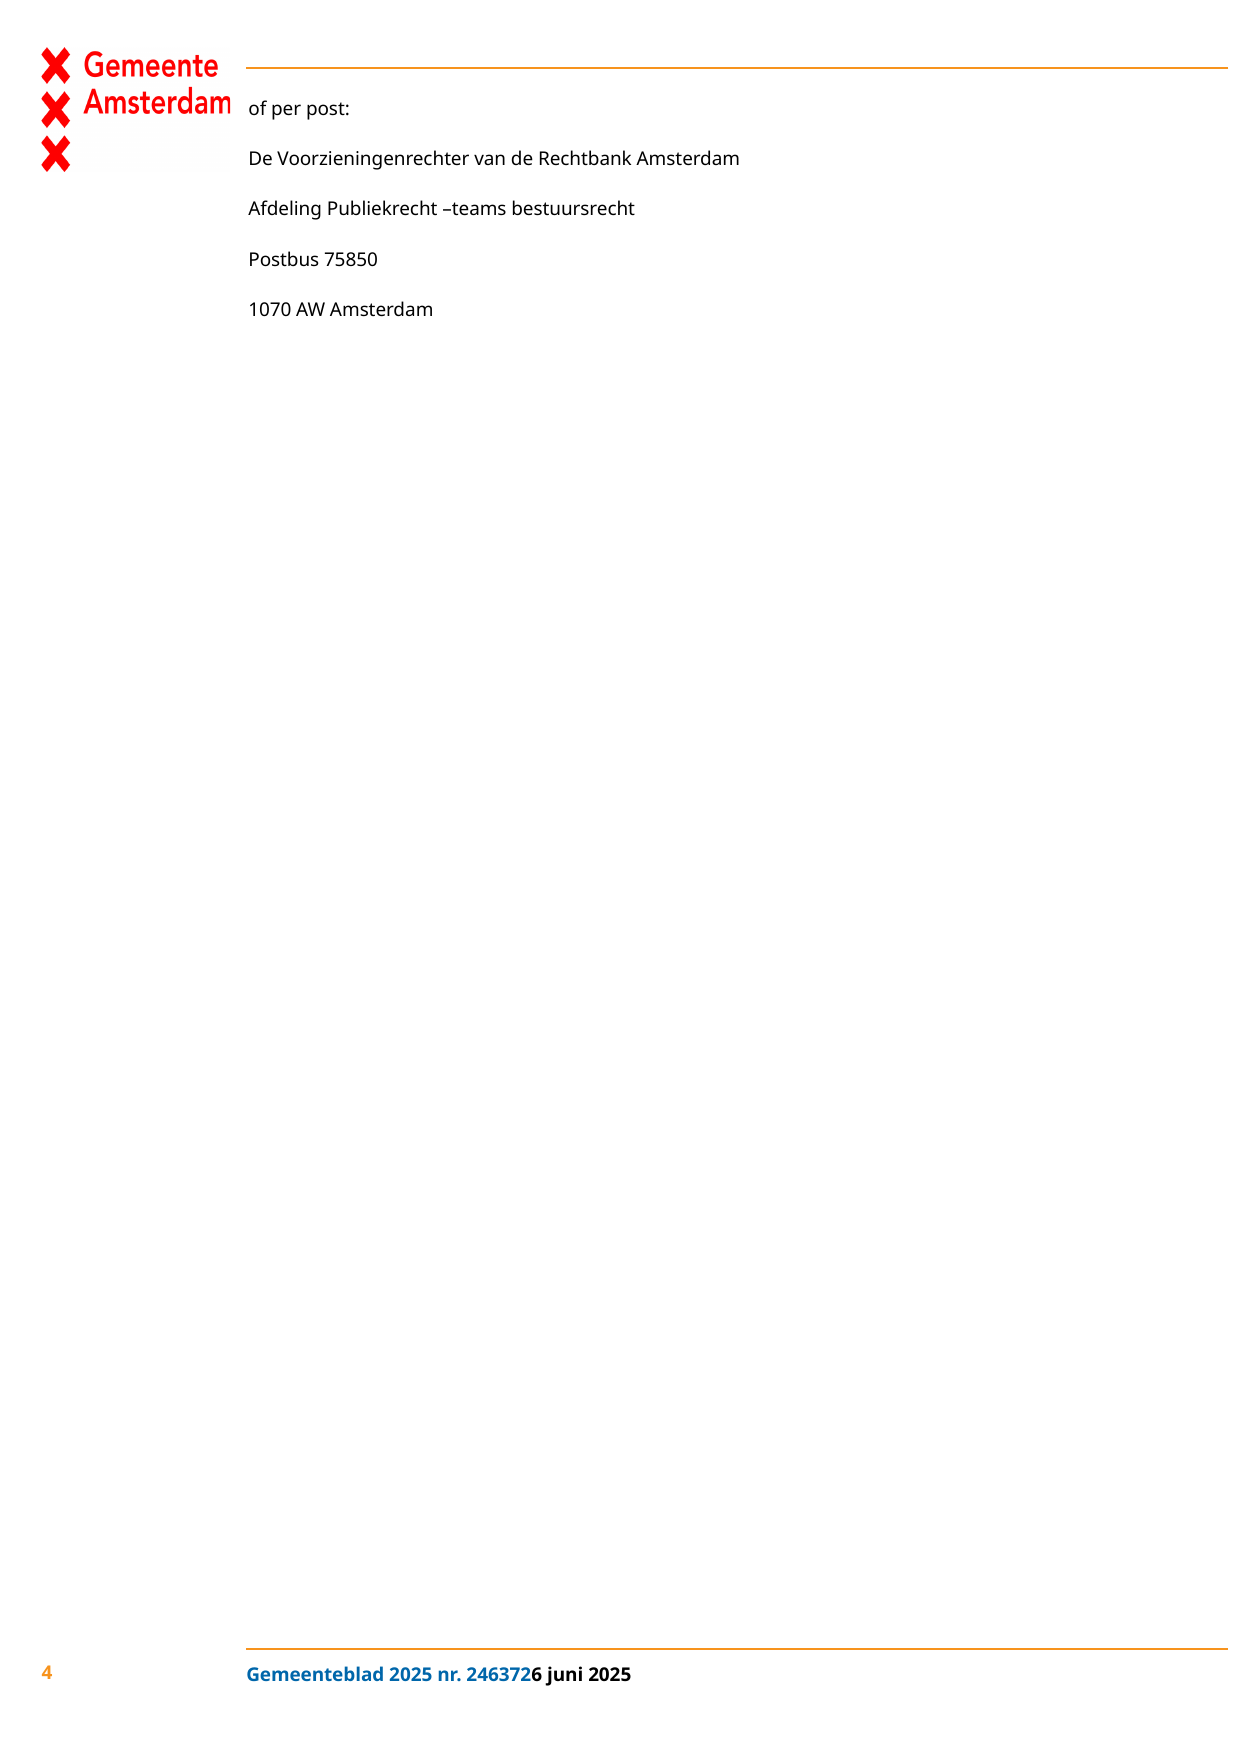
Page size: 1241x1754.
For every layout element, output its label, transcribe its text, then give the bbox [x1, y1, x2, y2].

text Postbus 75850 [248, 246, 1152, 272]
text of per post: [248, 95, 1152, 121]
picture [41, 47, 231, 172]
text Afdeling Publiekrecht –teams bestuursrecht [248, 196, 1152, 221]
text 1070 AW Amsterdam [248, 296, 1152, 322]
text De Voorzieningenrechter van de Rechtbank Amsterdam [248, 145, 1152, 171]
